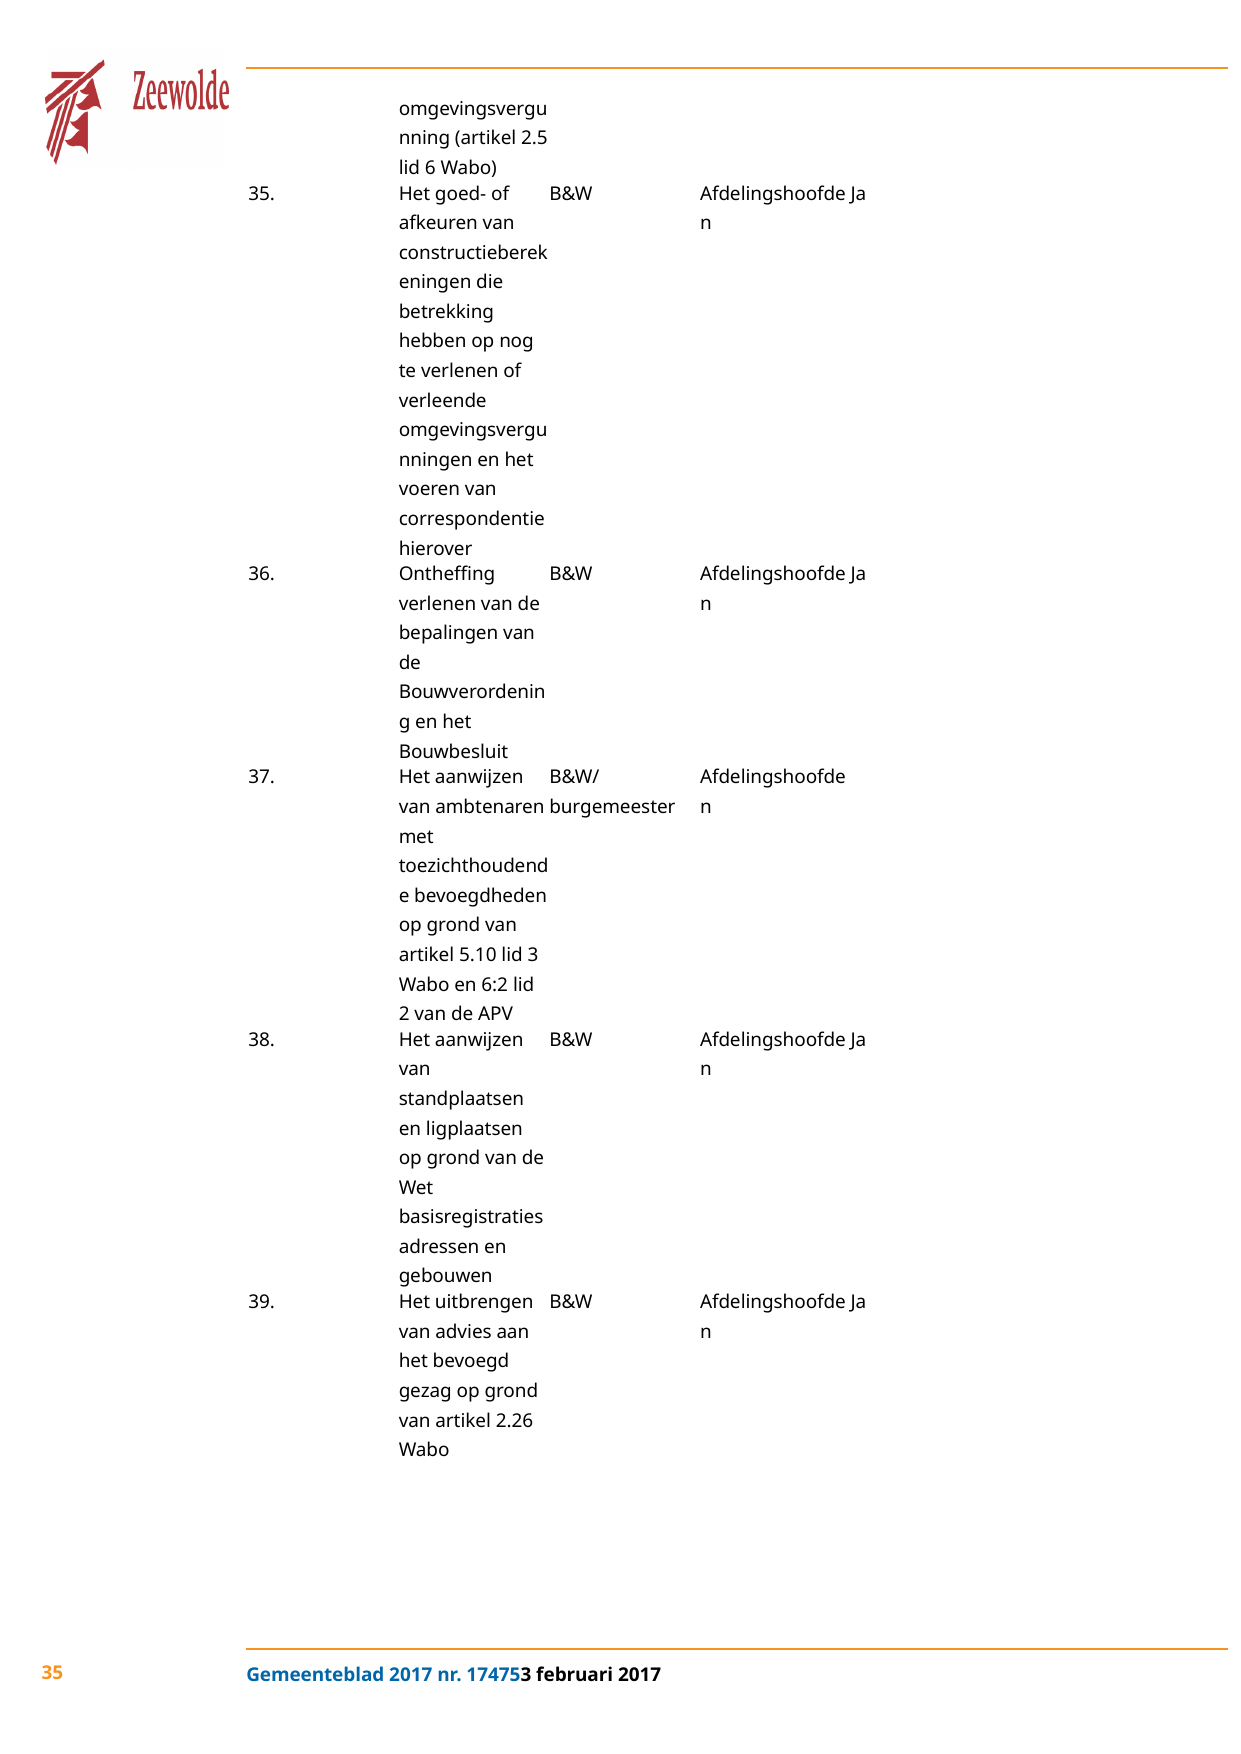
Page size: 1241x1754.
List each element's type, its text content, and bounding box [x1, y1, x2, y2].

table_cell [850, 764, 1001, 1026]
table_cell Afdelingshoofden [700, 1289, 850, 1462]
table_cell B&W [549, 560, 700, 764]
table_cell Ja [850, 560, 1001, 764]
table_cell [1001, 1289, 1152, 1462]
table_cell [1001, 560, 1152, 764]
table_cell Het goed- of afkeuren van constructieberekeningen die betrekking hebben op nog te verlenen of verleende omgevingsvergunningen en het voeren van correspondentie hierover [399, 180, 549, 560]
table_cell Het aanwijzen van ambtenaren met toezichthoudende bevoegdheden op grond van artikel 5.10 lid 3 Wabo en 6:2 lid 2 van de APV [399, 764, 549, 1026]
table_cell [549, 95, 700, 180]
table_cell B&W/ burgemeester [549, 764, 700, 1026]
table_cell [1001, 95, 1152, 180]
table_cell [1001, 1026, 1152, 1288]
picture [41, 47, 231, 172]
table_cell [248, 1289, 398, 1462]
table_cell Het aanwijzen van standplaatsen en ligplaatsen op grond van de Wet basisregistraties adressen en gebouwen [399, 1026, 549, 1288]
table_cell Afdelingshoofden [700, 560, 850, 764]
table_cell Afdelingshoofden [700, 764, 850, 1026]
table_cell [248, 180, 398, 560]
table_cell omgevingsvergunning (artikel 2.5 lid 6 Wabo) [399, 95, 549, 180]
table_cell Afdelingshoofden [700, 180, 850, 560]
table_cell Ontheffing verlenen van de bepalingen van de Bouwverordening en het Bouwbesluit [399, 560, 549, 764]
table_cell [1001, 180, 1152, 560]
table_cell [850, 95, 1001, 180]
table_cell B&W [549, 180, 700, 560]
table_cell [1001, 764, 1152, 1026]
table_cell [248, 95, 398, 180]
table_cell [700, 95, 850, 180]
table_cell B&W [549, 1289, 700, 1462]
table_cell [248, 764, 398, 1026]
table_cell B&W [549, 1026, 700, 1288]
table_cell Ja [850, 1289, 1001, 1462]
table_cell Ja [850, 180, 1001, 560]
table_cell [248, 560, 398, 764]
table_cell Ja [850, 1026, 1001, 1288]
table_cell [248, 1026, 398, 1288]
table_cell Het uitbrengen van advies aan het bevoegd gezag op grond van artikel 2.26 Wabo [399, 1289, 549, 1462]
table_cell Afdelingshoofden [700, 1026, 850, 1288]
